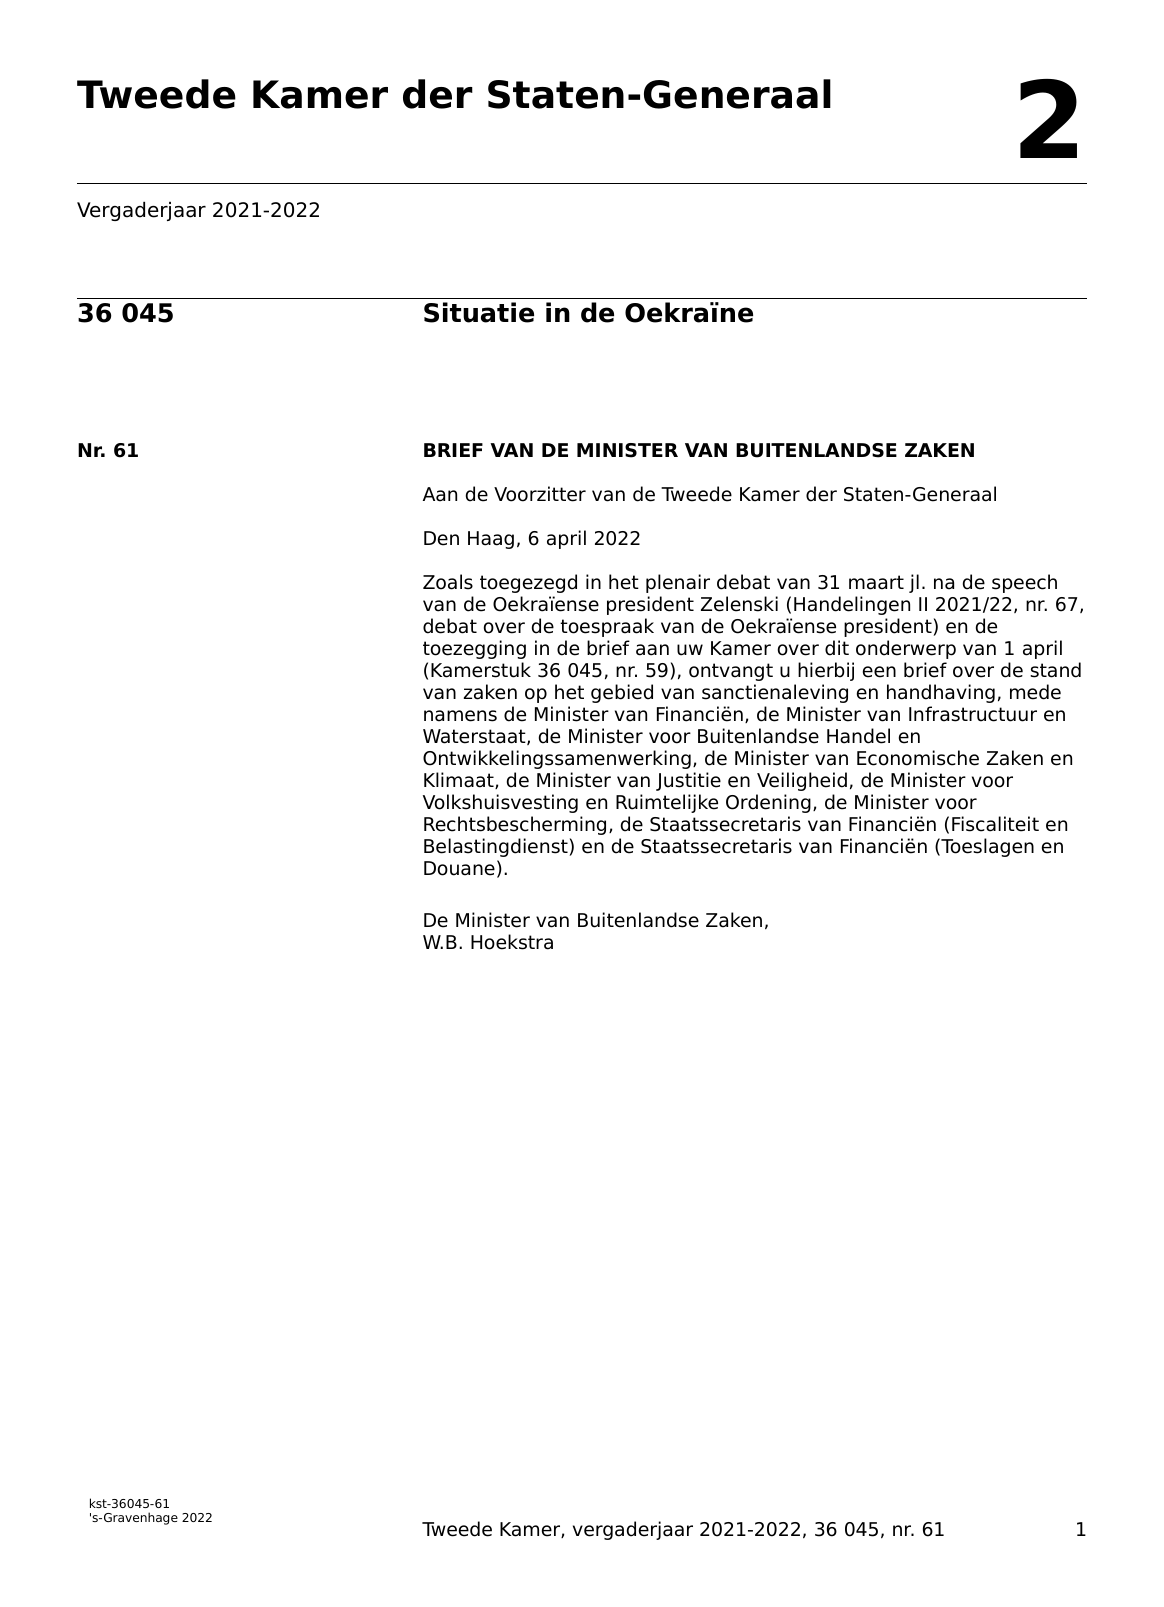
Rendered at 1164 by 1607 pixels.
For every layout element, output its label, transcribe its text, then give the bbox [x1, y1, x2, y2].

subtitle Nr. 61 BRIEF VAN DE MINISTER VAN BUITENLANDSE ZAKEN [77, 440, 1087, 462]
text Aan de Voorzitter van de Tweede Kamer der Staten-Generaal [422, 484, 1087, 506]
table_header 2 [886, 59, 1087, 183]
text Den Haag, 6 april 2022 [422, 528, 1087, 550]
table_header Tweede Kamer der Staten-Generaal [77, 59, 886, 183]
table_cell Vergaderjaar 2021-2022 [77, 184, 1087, 298]
text De Minister van Buitenlandse Zaken, W.B. Hoekstra [422, 910, 1087, 954]
text Zoals toegezegd in het plenair debat van 31 maart jl. na de speech van de Oekraïense president Zelenski (Handelingen II 2021/22, nr. 67, debat over de toespraak van de Oekraïense president) en de toezegging in de brief aan uw Kamer over dit onderwerp van 1 april (Kamerstuk 36 045, nr. 59), ontvangt u hierbij een brief over de stand van zaken op het gebied van sanctienaleving en handhaving, mede namens de Minister van Financiën, de Minister van Infrastructuur en Waterstaat, de Minister voor Buitenlandse Handel en Ontwikkelingssamenwerking, de Minister van Economische Zaken en Klimaat, de Minister van Justitie en Veiligheid, de Minister voor Volkshuisvesting en Ruimtelijke Ordening, de Minister voor Rechtsbescherming, de Staatssecretaris van Financiën (Fiscaliteit en Belastingdienst) en de Staatssecretaris van Financiën (Toeslagen en Douane). [422, 572, 1087, 880]
text kst-36045-61 [88, 1497, 323, 1511]
text 's-Gravenhage 2022 [88, 1511, 323, 1525]
subtitle 36 045 Situatie in de Oekraïne [77, 299, 1087, 329]
